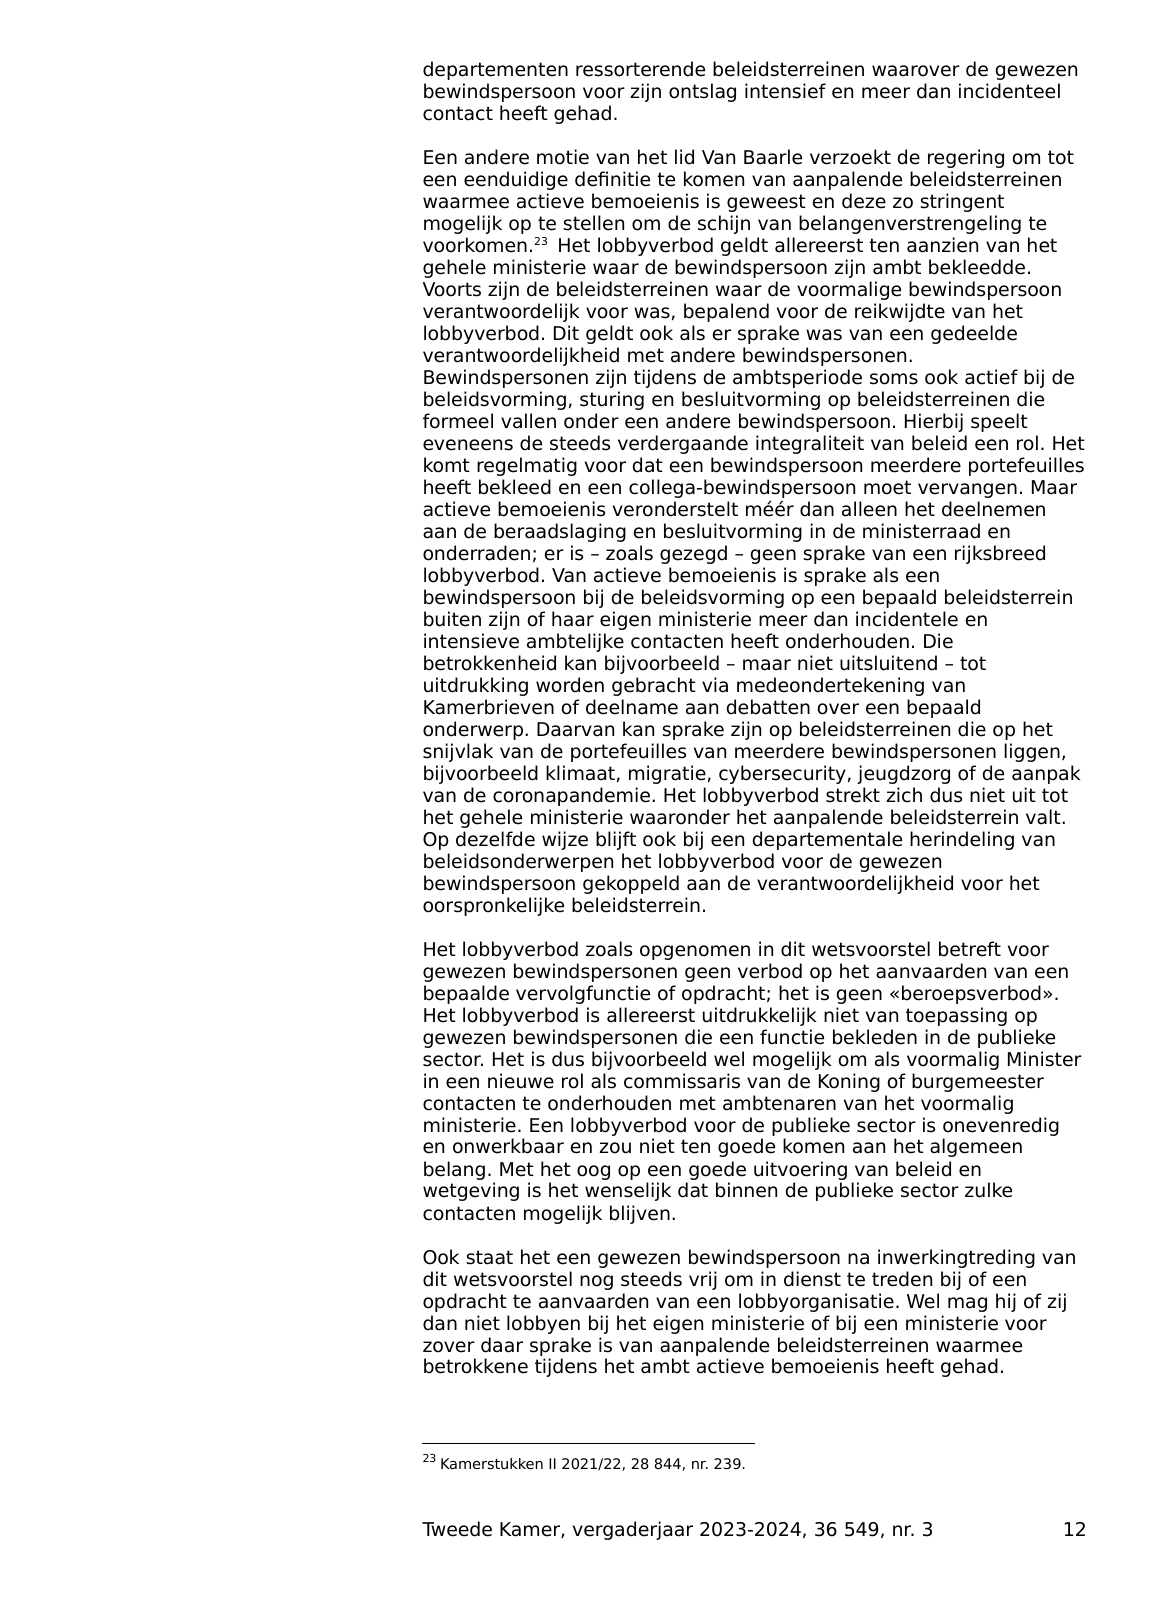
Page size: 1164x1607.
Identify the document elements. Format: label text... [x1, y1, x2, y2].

text departementen ressorterende beleidsterreinen waarover de gewezen bewindspersoon voor zijn ontslag intensief en meer dan incidenteel contact heeft gehad. [422, 59, 1087, 125]
text Ook staat het een gewezen bewindspersoon na inwerkingtreding van dit wetsvoorstel nog steeds vrij om in dienst te treden bij of een opdracht te aanvaarden van een lobbyorganisatie. Wel mag hij of zij dan niet lobbyen bij het eigen ministerie of bij een ministerie voor zover daar sprake is van aanpalende beleidsterreinen waarmee betrokkene tijdens het ambt actieve bemoeienis heeft gehad. [422, 1247, 1087, 1378]
text Kamerstukken II 2021/22, 28 844, nr. 239. [422, 1452, 1087, 1474]
text Een andere motie van het lid Van Baarle verzoekt de regering om tot een eenduidige definitie te komen van aanpalende beleidsterreinen waarmee actieve bemoeienis is geweest en deze zo stringent mogelijk op te stellen om de schijn van belangenverstrengeling te voorkomen. Het lobbyverbod geldt allereerst ten aanzien van het gehele ministerie waar de bewindspersoon zijn ambt bekleedde. Voorts zijn de beleidsterreinen waar de voormalige bewindspersoon verantwoordelijk voor was, bepalend voor de reikwijdte van het lobbyverbod. Dit geldt ook als er sprake was van een gedeelde verantwoordelijkheid met andere bewindspersonen. Bewindspersonen zijn tijdens de ambtsperiode soms ook actief bij de beleidsvorming, sturing en besluitvorming op beleidsterreinen die formeel vallen onder een andere bewindspersoon. Hierbij speelt eveneens de steeds verdergaande integraliteit van beleid een rol. Het komt regelmatig voor dat een bewindspersoon meerdere portefeuilles heeft bekleed en een collega-bewindspersoon moet vervangen. Maar actieve bemoeienis veronderstelt méér dan alleen het deelnemen aan de beraadslaging en besluitvorming in de ministerraad en onderraden; er is – zoals gezegd – geen sprake van een rijksbreed lobbyverbod. Van actieve bemoeienis is sprake als een bewindspersoon bij de beleidsvorming op een bepaald beleidsterrein buiten zijn of haar eigen ministerie meer dan incidentele en intensieve ambtelijke contacten heeft onderhouden. Die betrokkenheid kan bijvoorbeeld – maar niet uitsluitend – tot uitdrukking worden gebracht via medeondertekening van Kamerbrieven of deelname aan debatten over een bepaald onderwerp. Daarvan kan sprake zijn op beleidsterreinen die op het snijvlak van de portefeuilles van meerdere bewindspersonen liggen, bijvoorbeeld klimaat, migratie, cybersecurity, jeugdzorg of de aanpak van de coronapandemie. Het lobbyverbod strekt zich dus niet uit tot het gehele ministerie waaronder het aanpalende beleidsterrein valt. Op dezelfde wijze blijft ook bij een departementale herindeling van beleidsonderwerpen het lobbyverbod voor de gewezen bewindspersoon gekoppeld aan de verantwoordelijkheid voor het oorspronkelijke beleidsterrein. [422, 147, 1087, 916]
text Het lobbyverbod zoals opgenomen in dit wetsvoorstel betreft voor gewezen bewindspersonen geen verbod op het aanvaarden van een bepaalde vervolgfunctie of opdracht; het is geen «beroepsverbod». Het lobbyverbod is allereerst uitdrukkelijk niet van toepassing op gewezen bewindspersonen die een functie bekleden in de publieke sector. Het is dus bijvoorbeeld wel mogelijk om als voormalig Minister in een nieuwe rol als commissaris van de Koning of burgemeester contacten te onderhouden met ambtenaren van het voormalig ministerie. Een lobbyverbod voor de publieke sector is onevenredig en onwerkbaar en zou niet ten goede komen aan het algemeen belang. Met het oog op een goede uitvoering van beleid en wetgeving is het wenselijk dat binnen de publieke sector zulke contacten mogelijk blijven. [422, 939, 1087, 1224]
